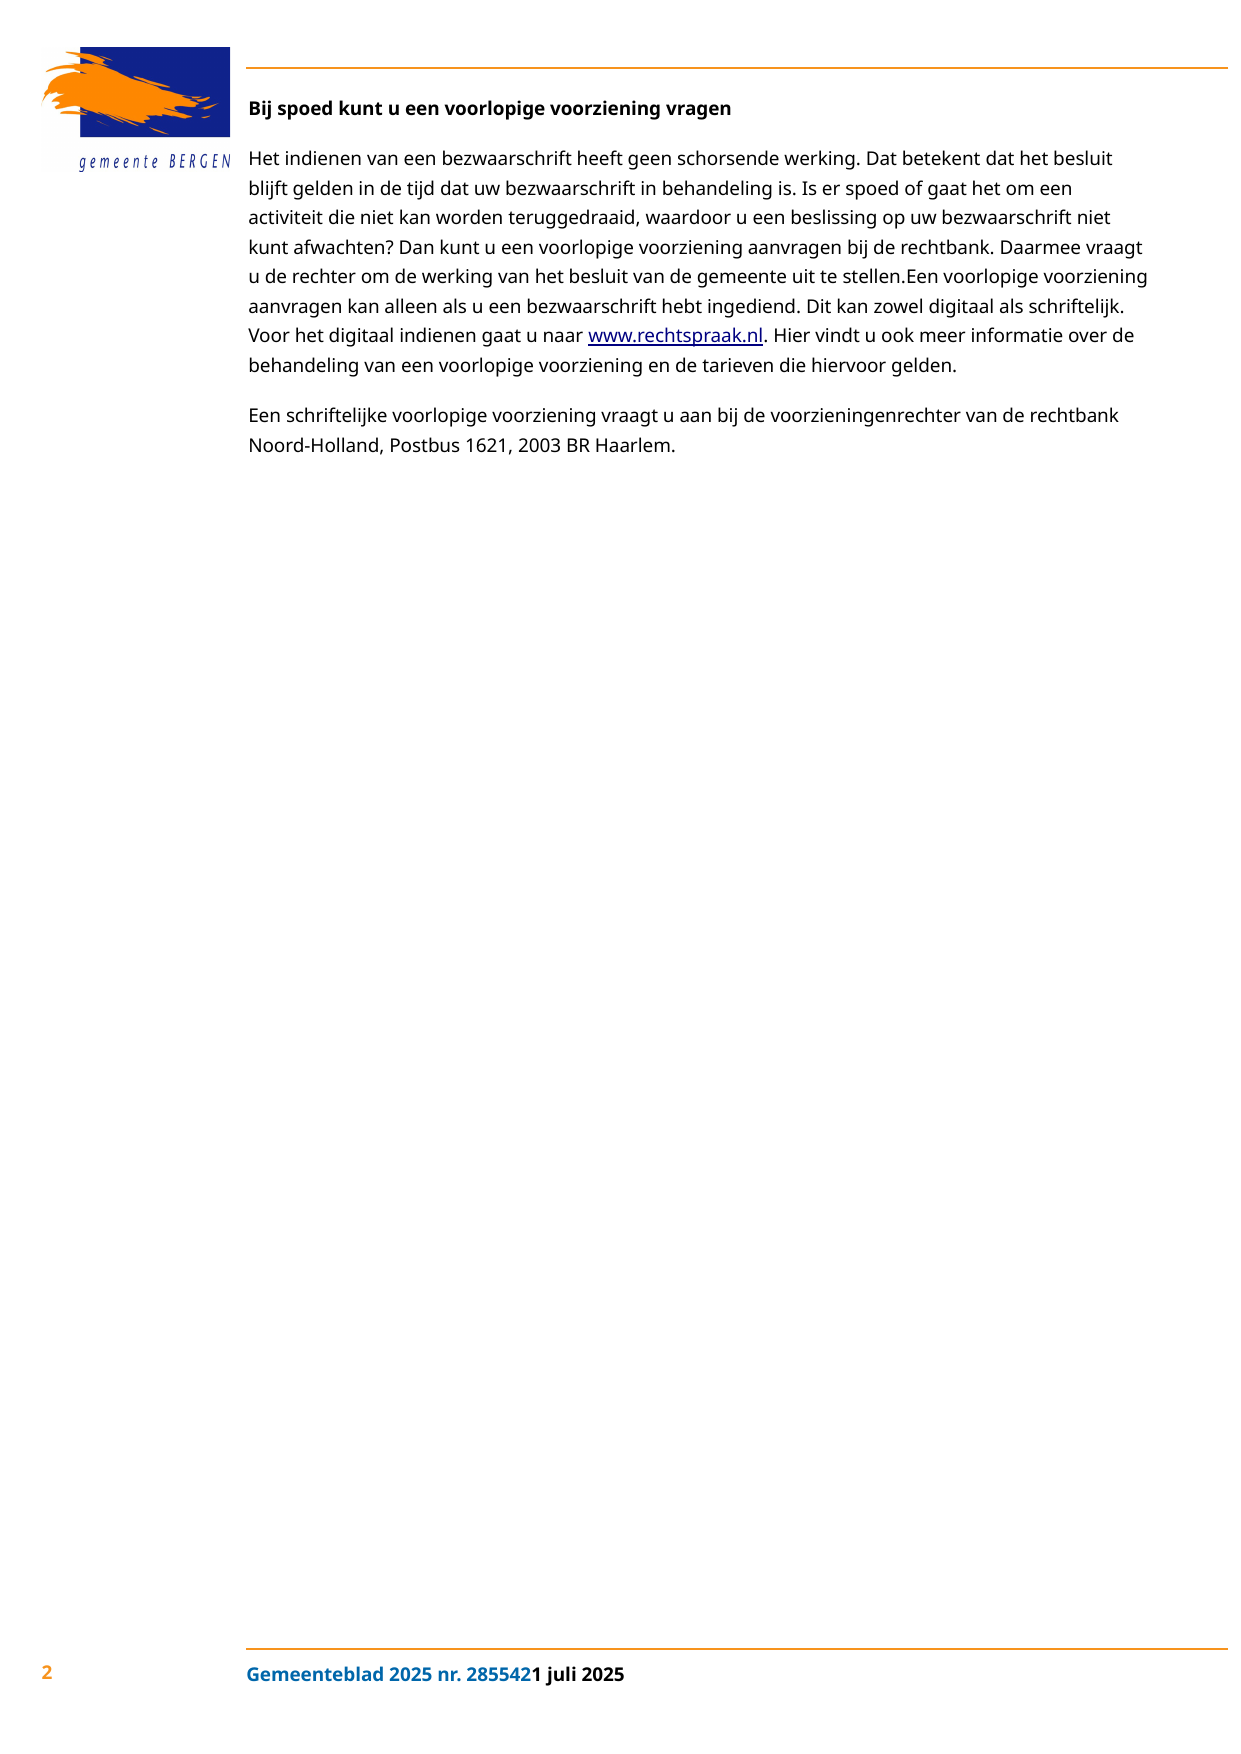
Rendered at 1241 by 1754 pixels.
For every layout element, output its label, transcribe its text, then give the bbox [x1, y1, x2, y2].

text Bij spoed kunt u een voorlopige voorziening vragen [248, 95, 1152, 121]
picture [41, 47, 231, 172]
text Een schriftelijke voorlopige voorziening vraagt u aan bij de voorzieningenrechter van de rechtbank Noord-Holland, Postbus 1621, 2003 BR Haarlem. [248, 403, 1152, 458]
text Het indienen van een bezwaarschrift heeft geen schorsende werking. Dat betekent dat het besluit blijft gelden in de tijd dat uw bezwaarschrift in behandeling is. Is er spoed of gaat het om een activiteit die niet kan worden teruggedraaid, waardoor u een beslissing op uw bezwaarschrift niet kunt afwachten? Dan kunt u een voorlopige voorziening aanvragen bij de rechtbank. Daarmee vraagt u de rechter om de werking van het besluit van de gemeente uit te stellen.Een voorlopige voorziening aanvragen kan alleen als u een bezwaarschrift hebt ingediend. Dit kan zowel digitaal als schriftelijk. Voor het digitaal indienen gaat u naar www.rechtspraak.nl. Hier vindt u ook meer informatie over de behandeling van een voorlopige voorziening en de tarieven die hiervoor gelden. [248, 145, 1152, 378]
